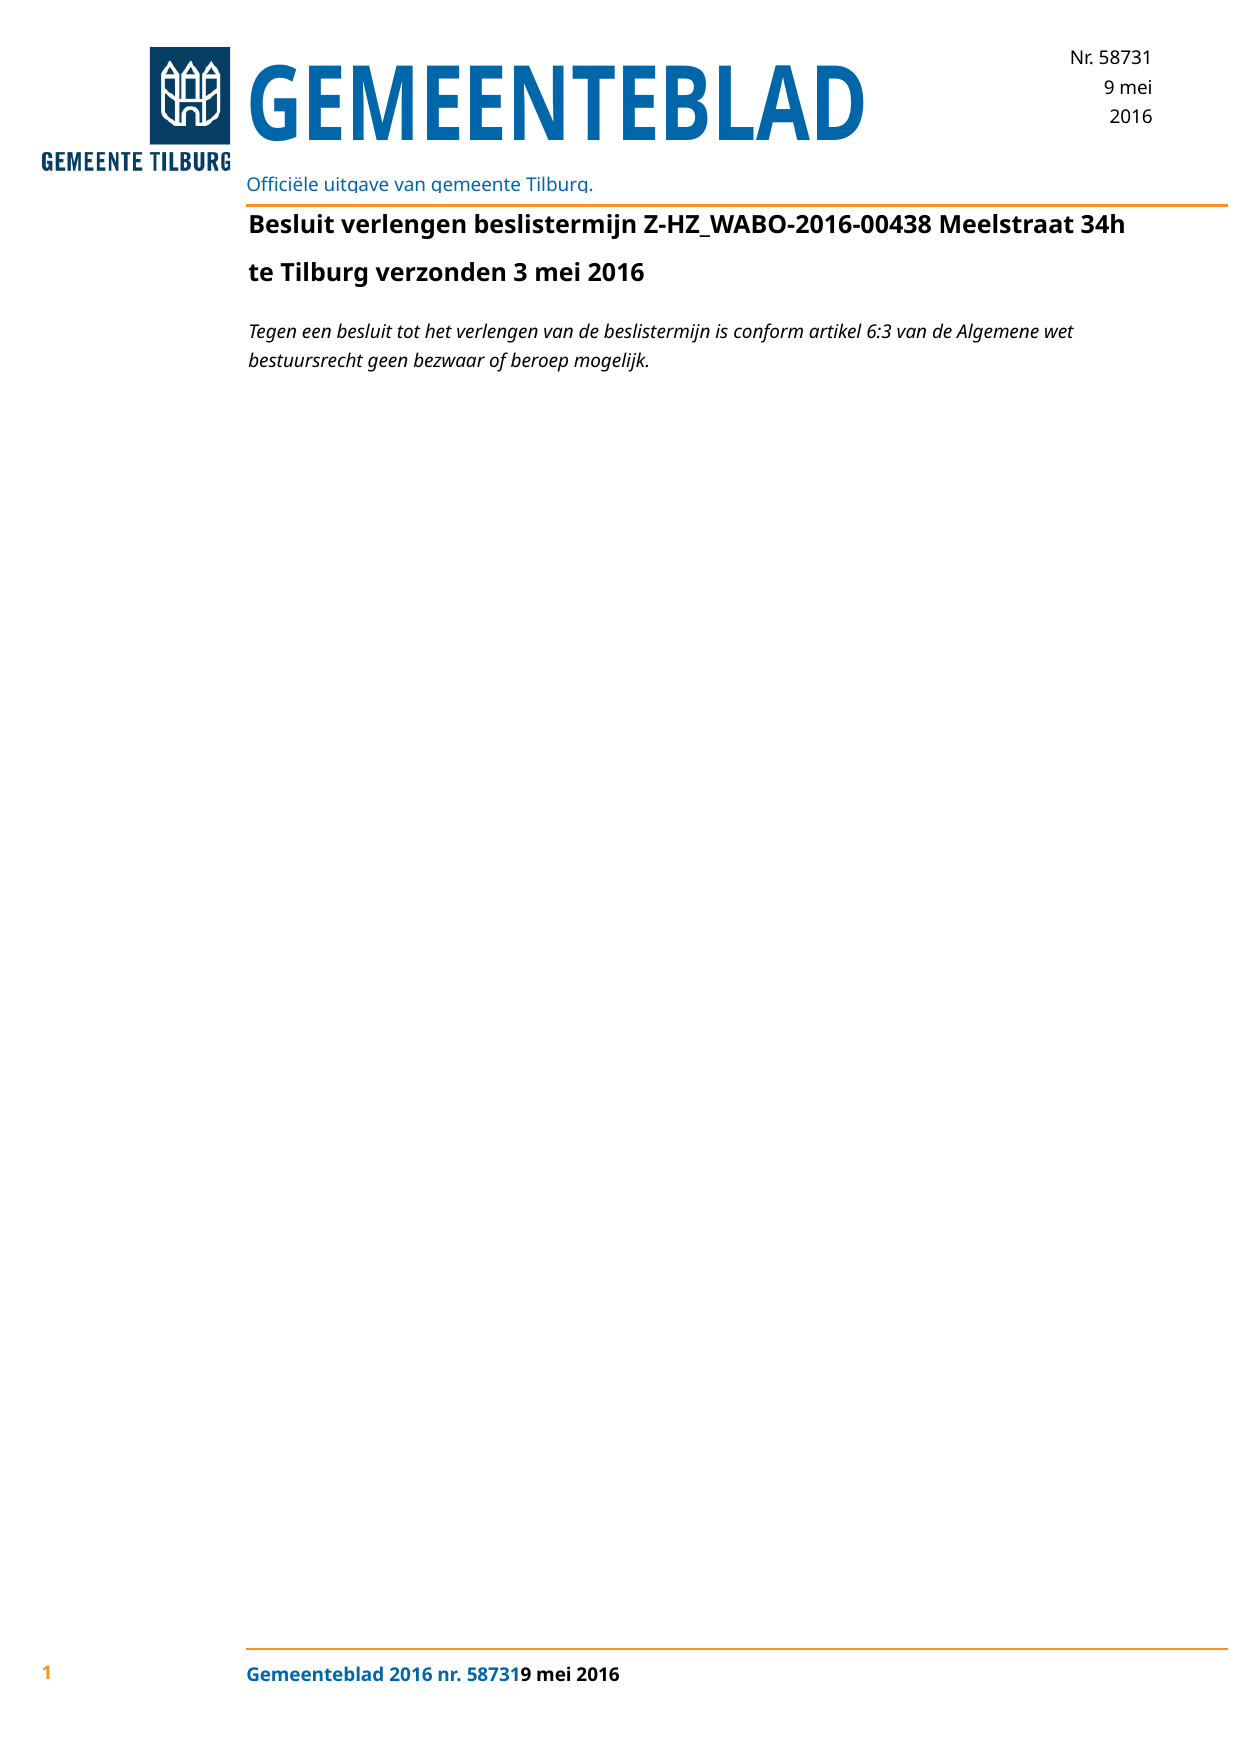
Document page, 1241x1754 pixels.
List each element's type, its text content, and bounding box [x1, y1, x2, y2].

text Tegen een besluit tot het verlengen van de beslistermijn is conform artikel 6:3 van de Algemene wet bestuursrecht geen bezwaar of beroep mogelijk. [248, 318, 1152, 373]
picture [41, 47, 231, 172]
text Besluit verlengen beslistermijn Z-HZ_WABO-2016-00438 Meelstraat 34h te Tilburg verzonden 3 mei 2016 [248, 207, 1152, 288]
